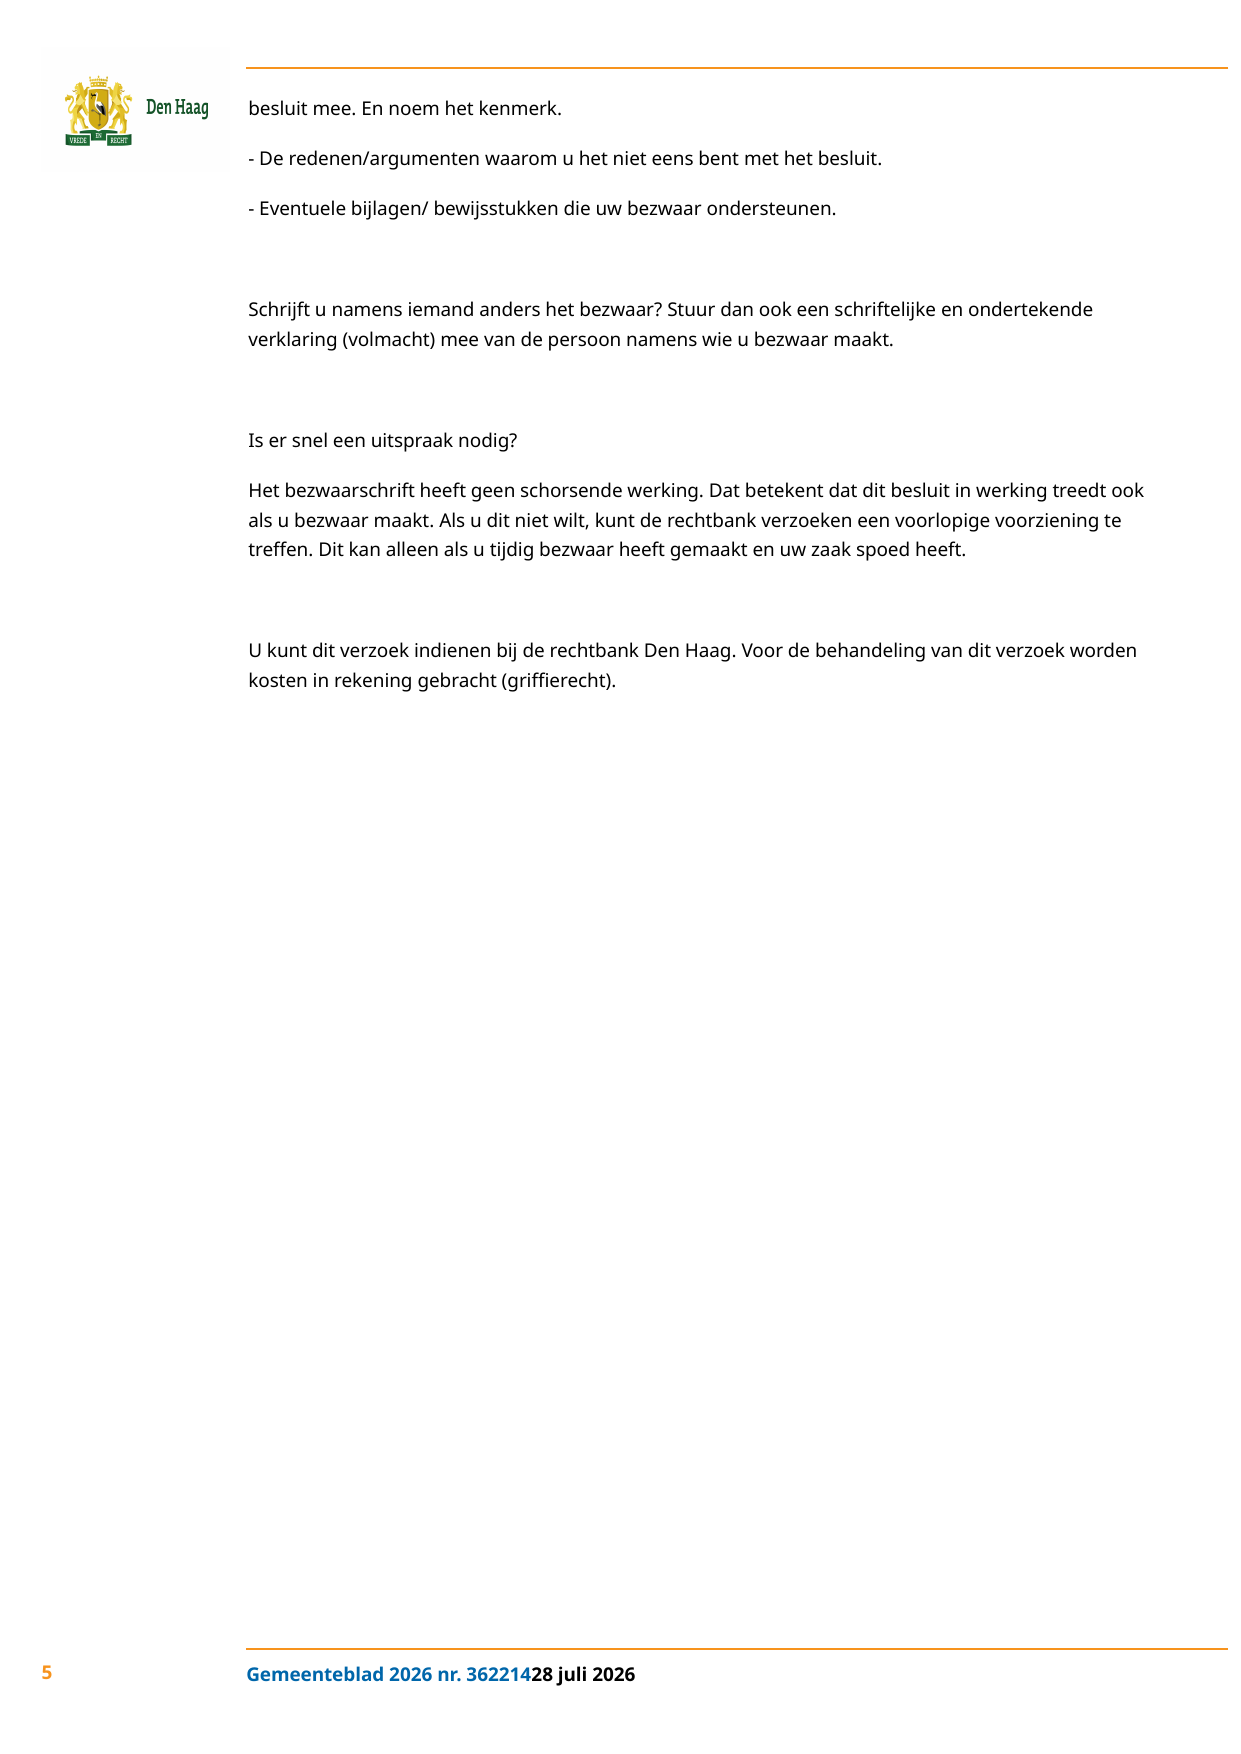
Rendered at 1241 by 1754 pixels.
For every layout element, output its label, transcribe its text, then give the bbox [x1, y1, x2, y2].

picture [41, 47, 231, 172]
text - De redenen/argumenten waarom u het niet eens bent met het besluit. [248, 145, 1152, 171]
text - Eventuele bijlagen/ bewijsstukken die uw bezwaar ondersteunen. [248, 196, 1152, 221]
text besluit mee. En noem het kenmerk. [248, 95, 1152, 121]
text Schrijft u namens iemand anders het bezwaar? Stuur dan ook een schriftelijke en ondertekende verklaring (volmacht) mee van de persoon namens wie u bezwaar maakt. [248, 296, 1152, 352]
text Het bezwaarschrift heeft geen schorsende werking. Dat betekent dat dit besluit in werking treedt ook als u bezwaar maakt. Als u dit niet wilt, kunt de rechtbank verzoeken een voorlopige voorziening te treffen. Dit kan alleen als u tijdig bezwaar heeft gemaakt en uw zaak spoed heeft. [248, 477, 1152, 562]
text U kunt dit verzoek indienen bij de rechtbank Den Haag. Voor de behandeling van dit verzoek worden kosten in rekening gebracht (griffierecht). [248, 637, 1152, 693]
text Is er snel een uitspraak nodig? [248, 427, 1152, 453]
